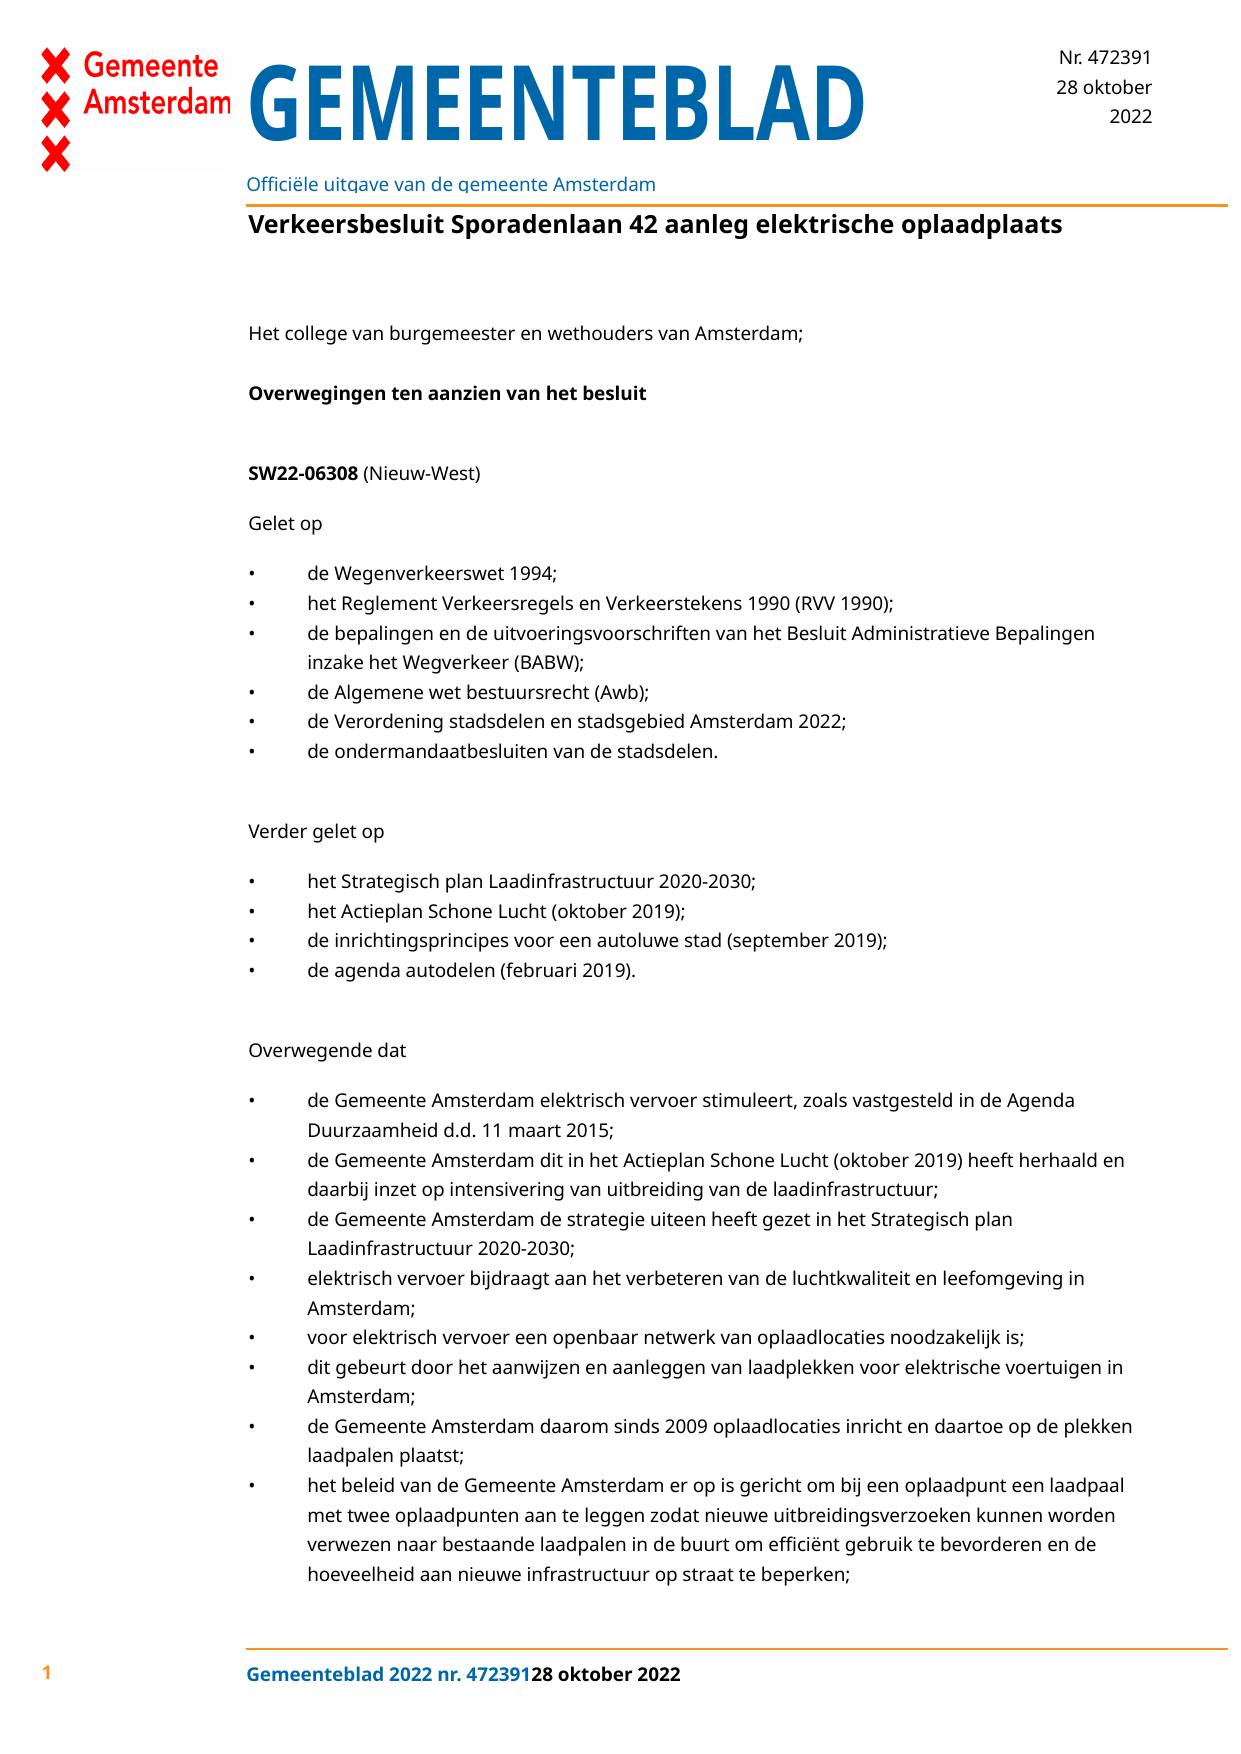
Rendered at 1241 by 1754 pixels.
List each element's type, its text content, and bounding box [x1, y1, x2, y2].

list de Gemeente Amsterdam dit in het Actieplan Schone Lucht (oktober 2019) heeft herhaald en daarbij inzet op intensivering van uitbreiding van de laadinfrastructuur; [248, 1147, 1152, 1202]
list de ondermandaatbesluiten van de stadsdelen. [248, 738, 1152, 764]
text Overwegende dat [248, 1037, 1152, 1063]
list de inrichtingsprincipes voor een autoluwe stad (september 2019); [248, 928, 1152, 953]
text Verder gelet op [248, 818, 1152, 844]
text Overwegingen ten aanzien van het besluit [248, 380, 1152, 406]
list elektrisch vervoer bijdraagt aan het verbeteren van de luchtkwaliteit en leefomgeving in Amsterdam; [248, 1265, 1152, 1321]
text SW22-06308 (Nieuw-West) [248, 460, 1152, 486]
text Het college van burgemeester en wethouders van Amsterdam; [248, 321, 1152, 346]
list de Gemeente Amsterdam elektrisch vervoer stimuleert, zoals vastgesteld in de Agenda Duurzaamheid d.d. 11 maart 2015; [248, 1088, 1152, 1143]
list de Algemene wet bestuursrecht (Awb); [248, 679, 1152, 705]
list het Reglement Verkeersregels en Verkeerstekens 1990 (RVV 1990); [248, 590, 1152, 616]
list de Verordening stadsdelen en stadsgebied Amsterdam 2022; [248, 708, 1152, 734]
text Verkeersbesluit Sporadenlaan 42 aanleg elektrische oplaadplaats [248, 207, 1152, 241]
list de Gemeente Amsterdam de strategie uiteen heeft gezet in het Strategisch plan Laadinfrastructuur 2020-2030; [248, 1206, 1152, 1261]
list voor elektrisch vervoer een openbaar netwerk van oplaadlocaties noodzakelijk is; [248, 1324, 1152, 1350]
list de Wegenverkeerswet 1994; [248, 561, 1152, 586]
list de bepalingen en de uitvoeringsvoorschriften van het Besluit Administratieve Bepalingen inzake het Wegverkeer (BABW); [248, 620, 1152, 675]
list het Actieplan Schone Lucht (oktober 2019); [248, 898, 1152, 924]
list de Gemeente Amsterdam daarom sinds 2009 oplaadlocaties inricht en daartoe op de plekken laadpalen plaatst; [248, 1413, 1152, 1468]
list dit gebeurt door het aanwijzen en aanleggen van laadplekken voor elektrische voertuigen in Amsterdam; [248, 1354, 1152, 1409]
text Gelet op [248, 510, 1152, 536]
list de agenda autodelen (februari 2019). [248, 957, 1152, 983]
list het beleid van de Gemeente Amsterdam er op is gericht om bij een oplaadpunt een laadpaal met twee oplaadpunten aan te leggen zodat nieuwe uitbreidingsverzoeken kunnen worden verwezen naar bestaande laadpalen in de buurt om efficiënt gebruik te bevorderen en de hoeveelheid aan nieuwe infrastructuur op straat te beperken; [248, 1472, 1152, 1587]
picture [41, 47, 231, 172]
list het Strategisch plan Laadinfrastructuur 2020-2030; [248, 868, 1152, 894]
